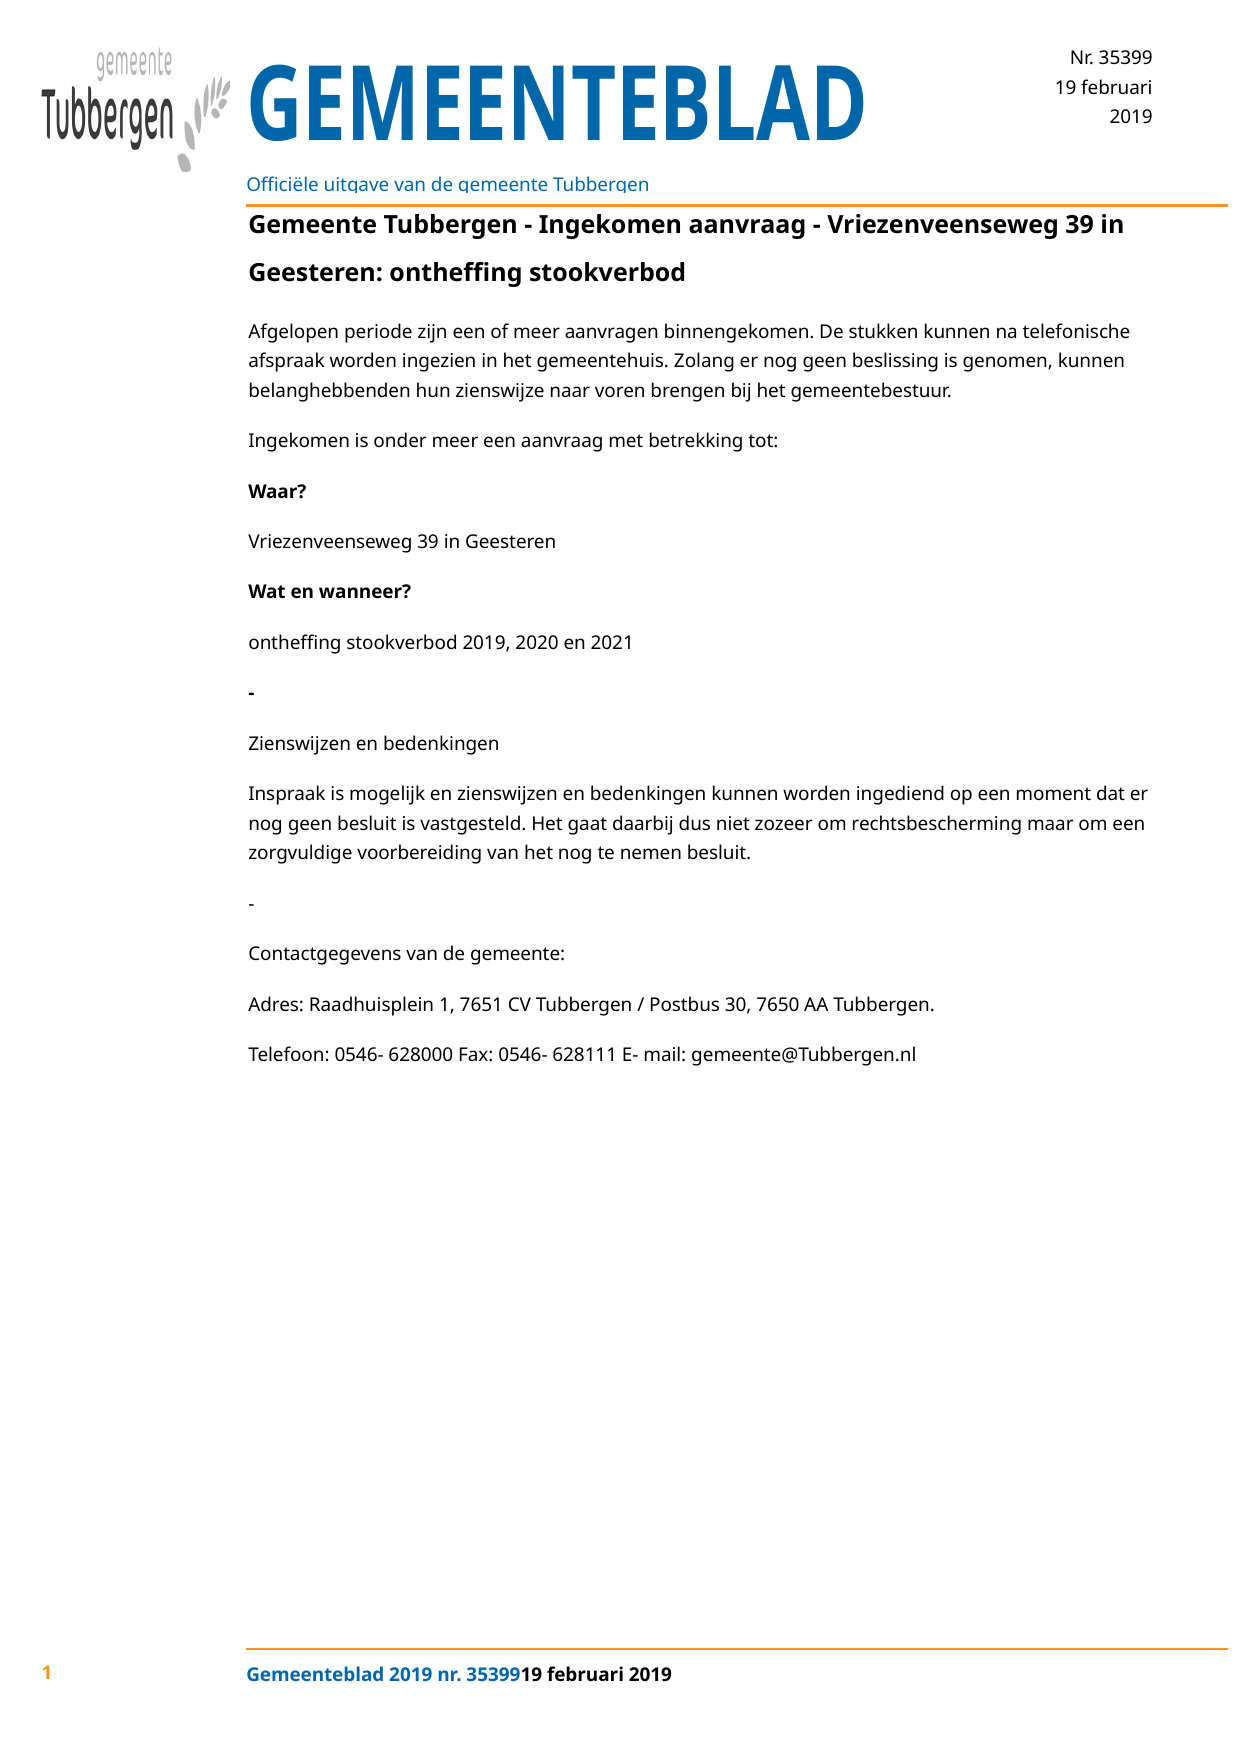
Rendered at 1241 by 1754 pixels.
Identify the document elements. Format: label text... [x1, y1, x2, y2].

text Contactgegevens van de gemeente: [248, 940, 1152, 966]
picture [41, 47, 231, 172]
text Afgelopen periode zijn een of meer aanvragen binnengekomen. De stukken kunnen na telefonische afspraak worden ingezien in het gemeentehuis. Zolang er nog geen beslissing is genomen, kunnen belanghebbenden hun zienswijze naar voren brengen bij het gemeentebestuur. [248, 318, 1152, 403]
text Gemeente Tubbergen - Ingekomen aanvraag - Vriezenveenseweg 39 in Geesteren: ontheffing stookverbod [248, 207, 1152, 288]
text Telefoon: 0546- 628000 Fax: 0546- 628111 E- mail: gemeente@Tubbergen.nl [248, 1041, 1152, 1067]
text Inspraak is mogelijk en zienswijzen en bedenkingen kunnen worden ingediend op een moment dat er nog geen besluit is vastgesteld. Het gaat daarbij dus niet zozeer om rechtsbescherming maar om een zorgvuldige voorbereiding van het nog te nemen besluit. [248, 780, 1152, 865]
text - [248, 679, 1152, 705]
text Ingekomen is onder meer een aanvraag met betrekking tot: [248, 427, 1152, 453]
text Vriezenveenseweg 39 in Geesteren [248, 528, 1152, 554]
text Wat en wanneer? [248, 579, 1152, 604]
text Adres: Raadhuisplein 1, 7651 CV Tubbergen / Postbus 30, 7650 AA Tubbergen. [248, 991, 1152, 1017]
text ontheffing stookverbod 2019, 2020 en 2021 [248, 629, 1152, 655]
text Zienswijzen en bedenkingen [248, 730, 1152, 756]
text Waar? [248, 478, 1152, 504]
text - [248, 890, 1152, 916]
